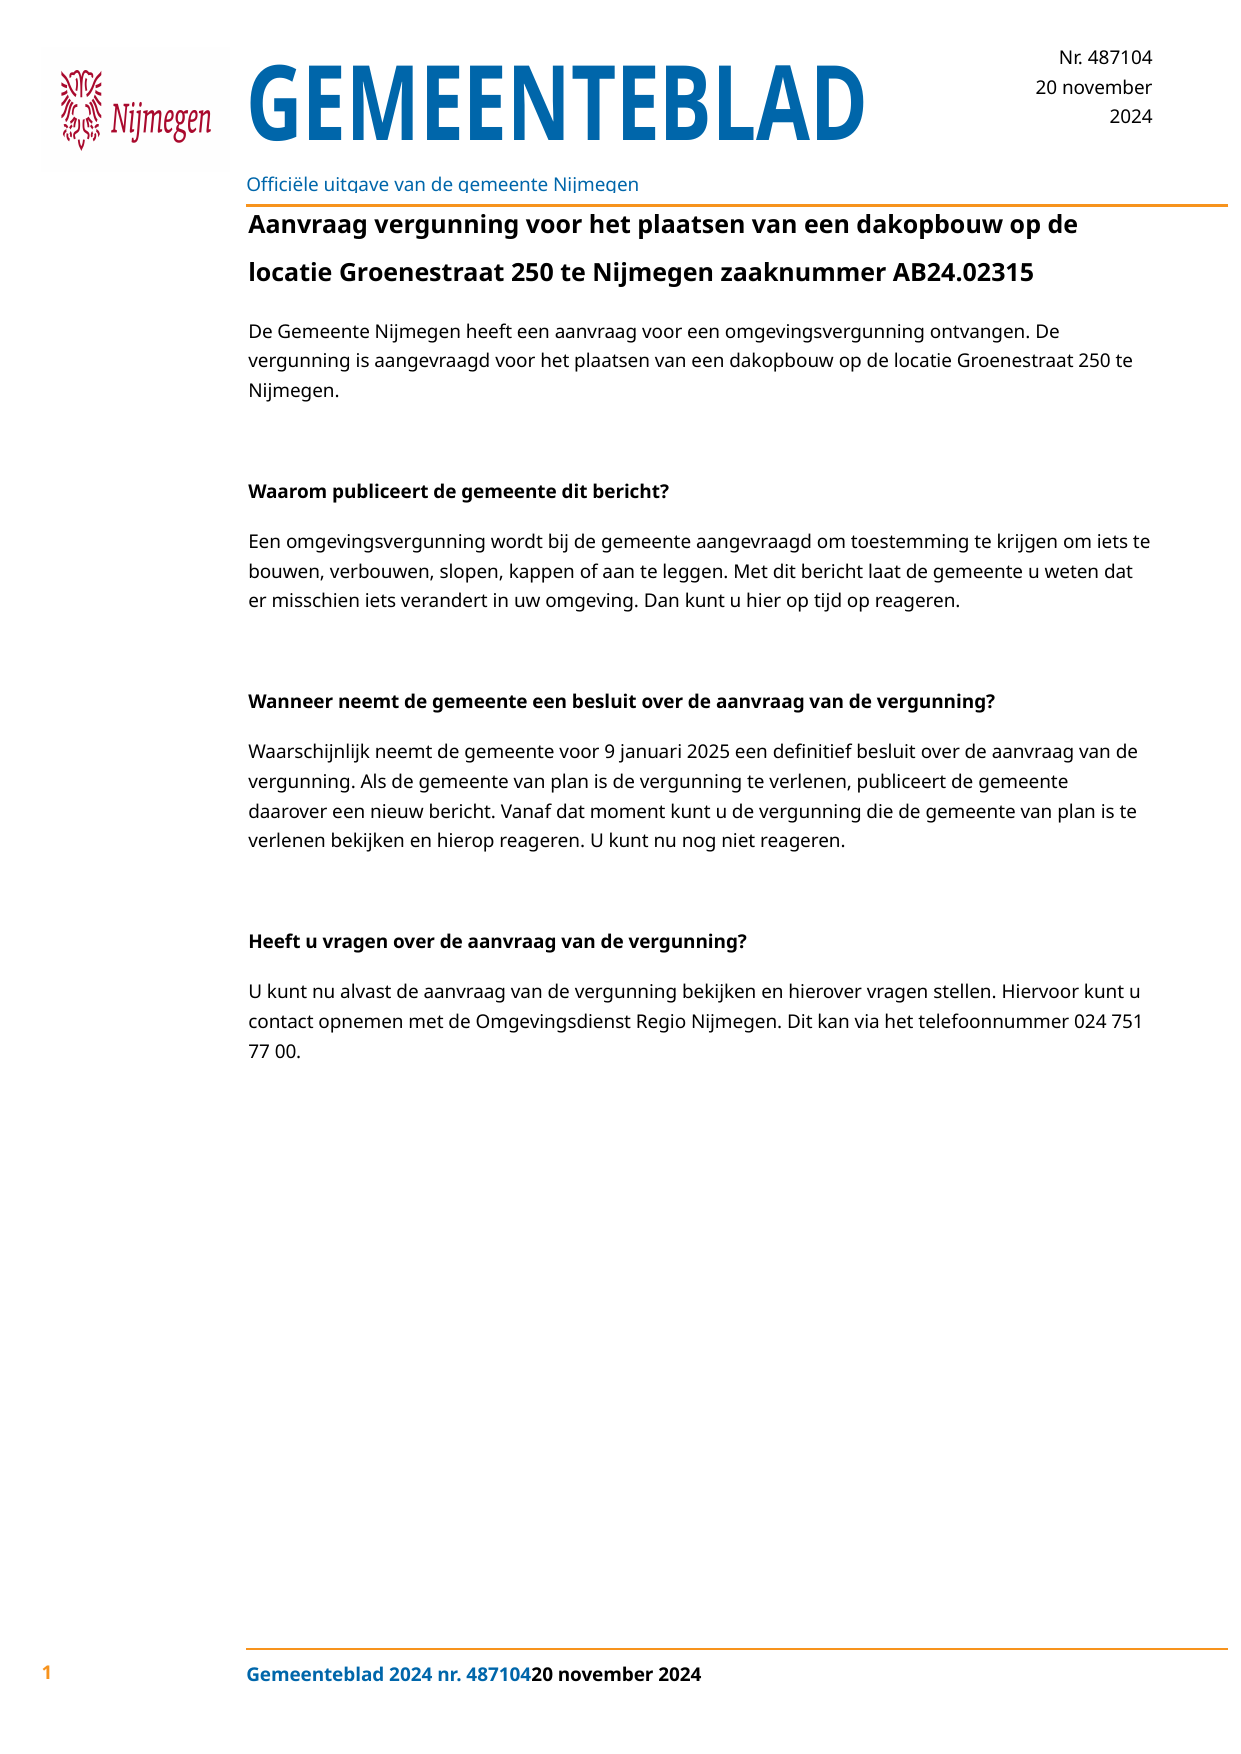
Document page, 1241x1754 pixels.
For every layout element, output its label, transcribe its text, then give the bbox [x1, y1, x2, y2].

text Aanvraag vergunning voor het plaatsen van een dakopbouw op de locatie Groenestraat 250 te Nijmegen zaaknummer AB24.02315 [248, 207, 1152, 288]
text De Gemeente Nijmegen heeft een aanvraag voor een omgevingsvergunning ontvangen. De vergunning is aangevraagd voor het plaatsen van een dakopbouw op de locatie Groenestraat 250 te Nijmegen. [248, 318, 1152, 403]
text Waarschijnlijk neemt de gemeente voor 9 januari 2025 een definitief besluit over de aanvraag van de vergunning. Als de gemeente van plan is de vergunning te verlenen, publiceert de gemeente daarover een nieuw bericht. Vanaf dat moment kunt u de vergunning die de gemeente van plan is te verlenen bekijken en hierop reageren. U kunt nu nog niet reageren. [248, 739, 1152, 853]
text Een omgevingsvergunning wordt bij de gemeente aangevraagd om toestemming te krijgen om iets te bouwen, verbouwen, slopen, kappen of aan te leggen. Met dit bericht laat de gemeente u weten dat er misschien iets verandert in uw omgeving. Dan kunt u hier op tijd op reageren. [248, 528, 1152, 613]
picture [41, 47, 231, 172]
text Heeft u vragen over de aanvraag van de vergunning? [248, 928, 1152, 954]
text Waarom publiceert de gemeente dit bericht? [248, 478, 1152, 504]
text Wanneer neemt de gemeente een besluit over de aanvraag van de vergunning? [248, 688, 1152, 714]
text U kunt nu alvast de aanvraag van de vergunning bekijken en hierover vragen stellen. Hiervoor kunt u contact opnemen met de Omgevingsdienst Regio Nijmegen. Dit kan via het telefoonnummer 024 751 77 00. [248, 979, 1152, 1064]
